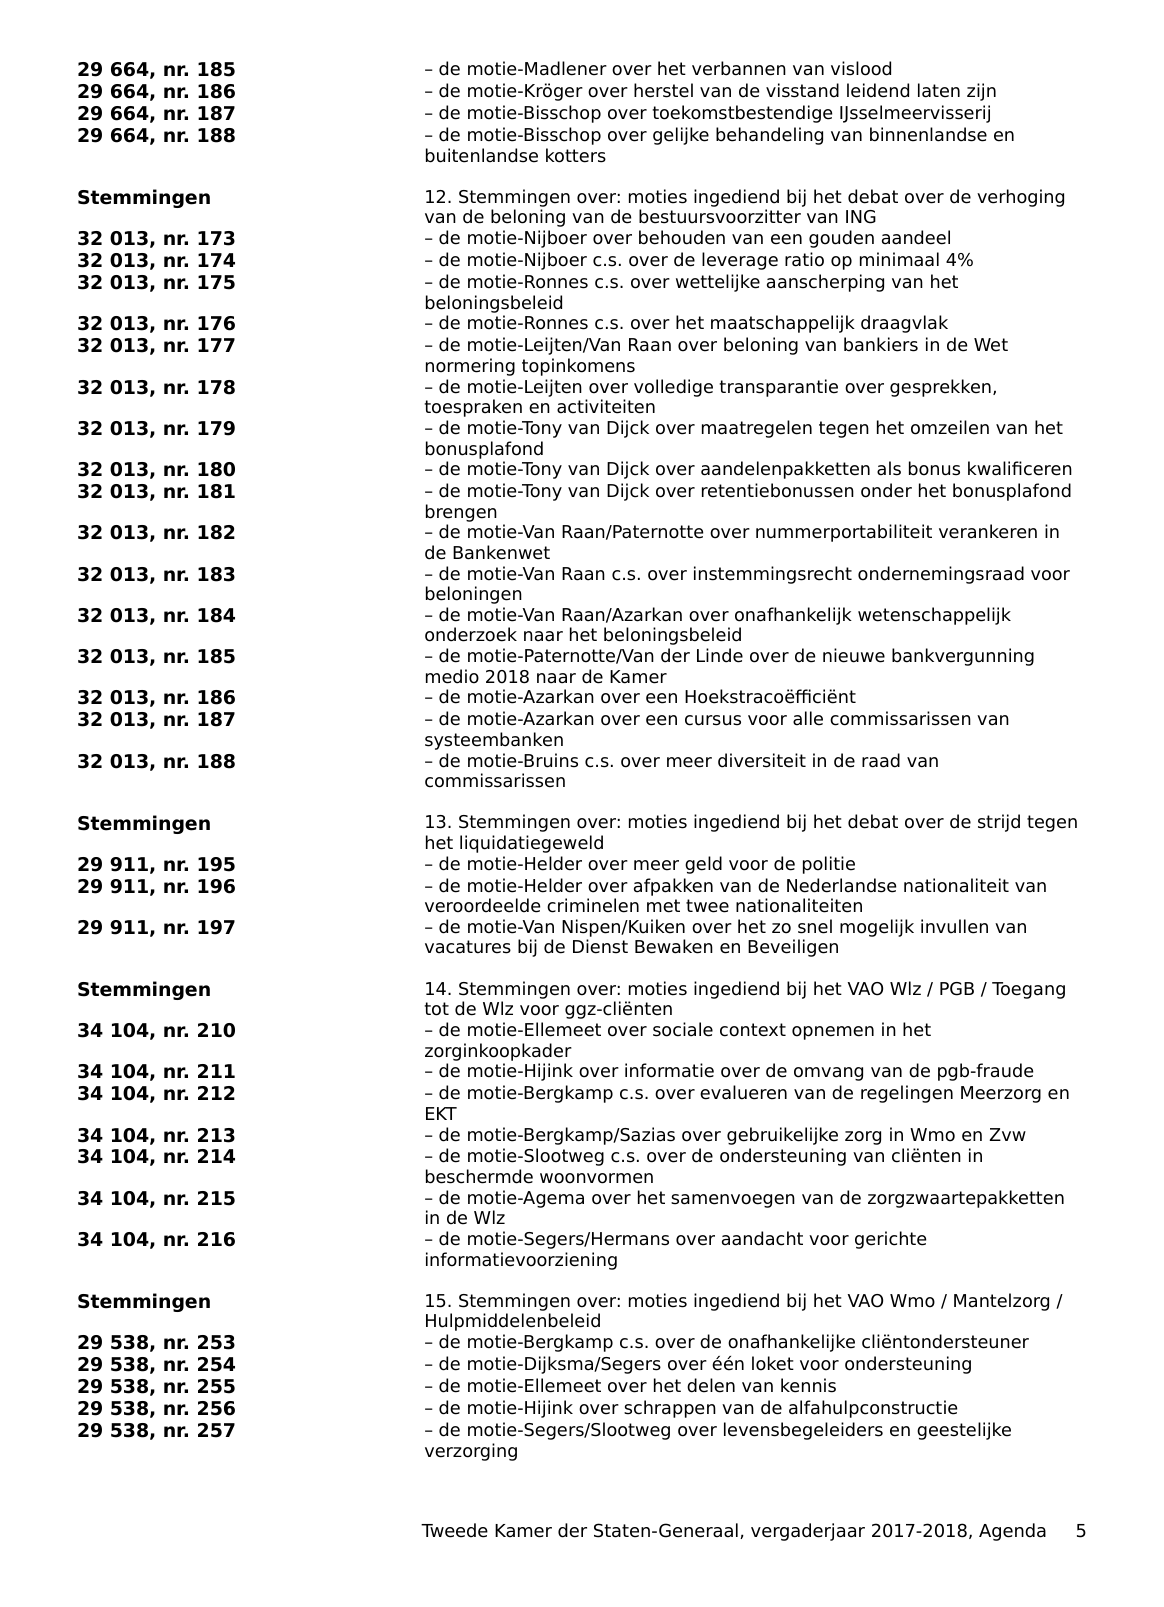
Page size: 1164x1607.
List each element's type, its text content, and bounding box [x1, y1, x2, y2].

table_cell [401, 1020, 418, 1061]
table_cell 32 013, nr. 188 [77, 751, 401, 792]
table_cell [401, 917, 418, 958]
table_cell [401, 187, 418, 228]
table_cell 29 664, nr. 185 [77, 59, 401, 81]
table_cell [418, 958, 1087, 979]
table_cell 32 013, nr. 185 [77, 646, 401, 687]
table_cell 34 104, nr. 214 [77, 1146, 401, 1188]
table_cell [401, 1270, 418, 1291]
table_cell [401, 59, 418, 81]
table_cell – de motie-Ronnes c.s. over het maatschappelijk draagvlak [418, 313, 1087, 335]
table_cell [401, 564, 418, 605]
table_cell 32 013, nr. 181 [77, 481, 401, 522]
table_cell 32 013, nr. 179 [77, 418, 401, 459]
table_cell [401, 335, 418, 377]
table_cell – de motie-Hijink over informatie over de omvang van de pgb-fraude [418, 1061, 1087, 1083]
table_cell [77, 792, 401, 812]
table_cell 32 013, nr. 187 [77, 709, 401, 751]
table_cell 29 664, nr. 188 [77, 125, 401, 166]
table_cell [401, 377, 418, 418]
table_cell [401, 166, 418, 187]
table_cell – de motie-Leijten over volledige transparantie over gesprekken, toespraken en activiteiten [418, 377, 1087, 418]
table_cell – de motie-Helder over afpakken van de Nederlandse nationaliteit van veroordeelde criminelen met twee nationaliteiten [418, 876, 1087, 917]
table_cell – de motie-Bergkamp c.s. over de onafhankelijke cliëntondersteuner [418, 1332, 1087, 1354]
table_cell [418, 166, 1087, 187]
table_cell – de motie-Slootweg c.s. over de ondersteuning van cliënten in beschermde woonvormen [418, 1146, 1087, 1188]
table_cell [401, 1229, 418, 1270]
table_cell [401, 813, 418, 854]
table_cell 15. Stemmingen over: moties ingediend bij het VAO Wmo / Mantelzorg / Hulpmiddelenbeleid [418, 1291, 1087, 1332]
table_cell – de motie-Dijksma/Segers over één loket voor ondersteuning [418, 1354, 1087, 1376]
table_cell – de motie-Hijink over schrappen van de alfahulpconstructie [418, 1398, 1087, 1420]
table_cell 34 104, nr. 210 [77, 1020, 401, 1061]
table_cell 29 538, nr. 254 [77, 1354, 401, 1376]
table_cell – de motie-Van Raan/Paternotte over nummerportabiliteit verankeren in de Bankenwet [418, 522, 1087, 563]
table_cell [401, 1083, 418, 1124]
table_cell [401, 103, 418, 125]
table_cell – de motie-Bisschop over toekomstbestendige IJsselmeervisserij [418, 103, 1087, 125]
table_cell [401, 751, 418, 792]
table_cell 34 104, nr. 213 [77, 1125, 401, 1146]
table_cell 32 013, nr. 186 [77, 687, 401, 709]
table_cell [401, 854, 418, 876]
table_cell [401, 1291, 418, 1332]
table_cell 29 911, nr. 197 [77, 917, 401, 958]
table_cell – de motie-Van Raan/Azarkan over onafhankelijk wetenschappelijk onderzoek naar het beloningsbeleid [418, 605, 1087, 646]
table_cell [401, 1354, 418, 1376]
table_cell 29 538, nr. 253 [77, 1332, 401, 1354]
table_cell Stemmingen [77, 1291, 401, 1332]
table_cell [401, 792, 418, 812]
table_cell – de motie-Bisschop over gelijke behandeling van binnenlandse en buitenlandse kotters [418, 125, 1087, 166]
table_cell – de motie-Paternotte/Van der Linde over de nieuwe bankvergunning medio 2018 naar de Kamer [418, 646, 1087, 687]
table_cell 29 538, nr. 257 [77, 1420, 401, 1461]
table_cell – de motie-Madlener over het verbannen van vislood [418, 59, 1087, 81]
table_cell 32 013, nr. 182 [77, 522, 401, 563]
table_cell [401, 522, 418, 563]
table_cell – de motie-Van Nispen/Kuiken over het zo snel mogelijk invullen van vacatures bij de Dienst Bewaken en Beveiligen [418, 917, 1087, 958]
table_cell 14. Stemmingen over: moties ingediend bij het VAO Wlz / PGB / Toegang tot de Wlz voor ggz-cliënten [418, 979, 1087, 1020]
table_cell – de motie-Bruins c.s. over meer diversiteit in de raad van commissarissen [418, 751, 1087, 792]
table_cell [401, 605, 418, 646]
table_cell [401, 81, 418, 103]
table_cell – de motie-Ronnes c.s. over wettelijke aanscherping van het beloningsbeleid [418, 272, 1087, 313]
table_cell – de motie-Bergkamp c.s. over evalueren van de regelingen Meerzorg en EKT [418, 1083, 1087, 1124]
table_cell [401, 481, 418, 522]
table_cell – de motie-Van Raan c.s. over instemmingsrecht ondernemingsraad voor beloningen [418, 564, 1087, 605]
table_cell 32 013, nr. 184 [77, 605, 401, 646]
table_cell [401, 1376, 418, 1398]
table_cell Stemmingen [77, 813, 401, 854]
table_cell [401, 272, 418, 313]
table_cell [401, 1125, 418, 1146]
table_cell 34 104, nr. 212 [77, 1083, 401, 1124]
table_cell 32 013, nr. 174 [77, 250, 401, 272]
table_cell 29 538, nr. 256 [77, 1398, 401, 1420]
table_cell [401, 418, 418, 459]
table_cell – de motie-Leijten/Van Raan over beloning van bankiers in de Wet normering topinkomens [418, 335, 1087, 377]
table_cell 13. Stemmingen over: moties ingediend bij het debat over de strijd tegen het liquidatiegeweld [418, 813, 1087, 854]
table_cell – de motie-Ellemeet over het delen van kennis [418, 1376, 1087, 1398]
table_cell – de motie-Segers/Hermans over aandacht voor gerichte informatievoorziening [418, 1229, 1087, 1270]
table_cell 32 013, nr. 178 [77, 377, 401, 418]
table_cell 34 104, nr. 211 [77, 1061, 401, 1083]
table_cell – de motie-Ellemeet over sociale context opnemen in het zorginkoopkader [418, 1020, 1087, 1061]
table_cell [401, 1398, 418, 1420]
table_cell [401, 709, 418, 751]
table_cell [418, 792, 1087, 812]
table_cell – de motie-Azarkan over een Hoekstracoëfficiënt [418, 687, 1087, 709]
table_cell [401, 125, 418, 166]
table_cell 34 104, nr. 216 [77, 1229, 401, 1270]
table_cell [401, 687, 418, 709]
table_cell 29 538, nr. 255 [77, 1376, 401, 1398]
table_cell [401, 1332, 418, 1354]
table_cell 32 013, nr. 183 [77, 564, 401, 605]
table_cell – de motie-Segers/Slootweg over levensbegeleiders en geestelijke verzorging [418, 1420, 1087, 1461]
table_cell – de motie-Tony van Dijck over retentiebonussen onder het bonusplafond brengen [418, 481, 1087, 522]
table_cell 29 664, nr. 187 [77, 103, 401, 125]
table_cell [401, 313, 418, 335]
table_cell – de motie-Nijboer over behouden van een gouden aandeel [418, 228, 1087, 250]
table_cell [401, 1146, 418, 1188]
table_cell 29 664, nr. 186 [77, 81, 401, 103]
table_cell [401, 958, 418, 979]
table_cell 32 013, nr. 176 [77, 313, 401, 335]
table_cell [401, 979, 418, 1020]
table_cell 34 104, nr. 215 [77, 1188, 401, 1229]
table_cell [401, 1188, 418, 1229]
table_cell – de motie-Helder over meer geld voor de politie [418, 854, 1087, 876]
table_cell 32 013, nr. 175 [77, 272, 401, 313]
table_cell [418, 1270, 1087, 1291]
table_cell [401, 646, 418, 687]
table_cell [401, 250, 418, 272]
table_cell – de motie-Nijboer c.s. over de leverage ratio op minimaal 4% [418, 250, 1087, 272]
table_cell 12. Stemmingen over: moties ingediend bij het debat over de verhoging van de beloning van de bestuursvoorzitter van ING [418, 187, 1087, 228]
table_cell [77, 166, 401, 187]
table_cell – de motie-Azarkan over een cursus voor alle commissarissen van systeembanken [418, 709, 1087, 751]
table_cell – de motie-Tony van Dijck over maatregelen tegen het omzeilen van het bonusplafond [418, 418, 1087, 459]
table_cell [77, 1270, 401, 1291]
table_cell 32 013, nr. 180 [77, 459, 401, 481]
table_cell [401, 228, 418, 250]
table_cell 29 911, nr. 196 [77, 876, 401, 917]
table_cell 32 013, nr. 173 [77, 228, 401, 250]
table_cell [401, 876, 418, 917]
table_cell [401, 1420, 418, 1461]
table_cell [77, 958, 401, 979]
table_cell Stemmingen [77, 979, 401, 1020]
table_cell – de motie-Kröger over herstel van de visstand leidend laten zijn [418, 81, 1087, 103]
table_cell 29 911, nr. 195 [77, 854, 401, 876]
table_cell Stemmingen [77, 187, 401, 228]
table_cell [401, 1061, 418, 1083]
table_cell [401, 459, 418, 481]
table_cell 32 013, nr. 177 [77, 335, 401, 377]
table_cell – de motie-Tony van Dijck over aandelenpakketten als bonus kwalificeren [418, 459, 1087, 481]
table_cell – de motie-Bergkamp/Sazias over gebruikelijke zorg in Wmo en Zvw [418, 1125, 1087, 1146]
table_cell – de motie-Agema over het samenvoegen van de zorgzwaartepakketten in de Wlz [418, 1188, 1087, 1229]
